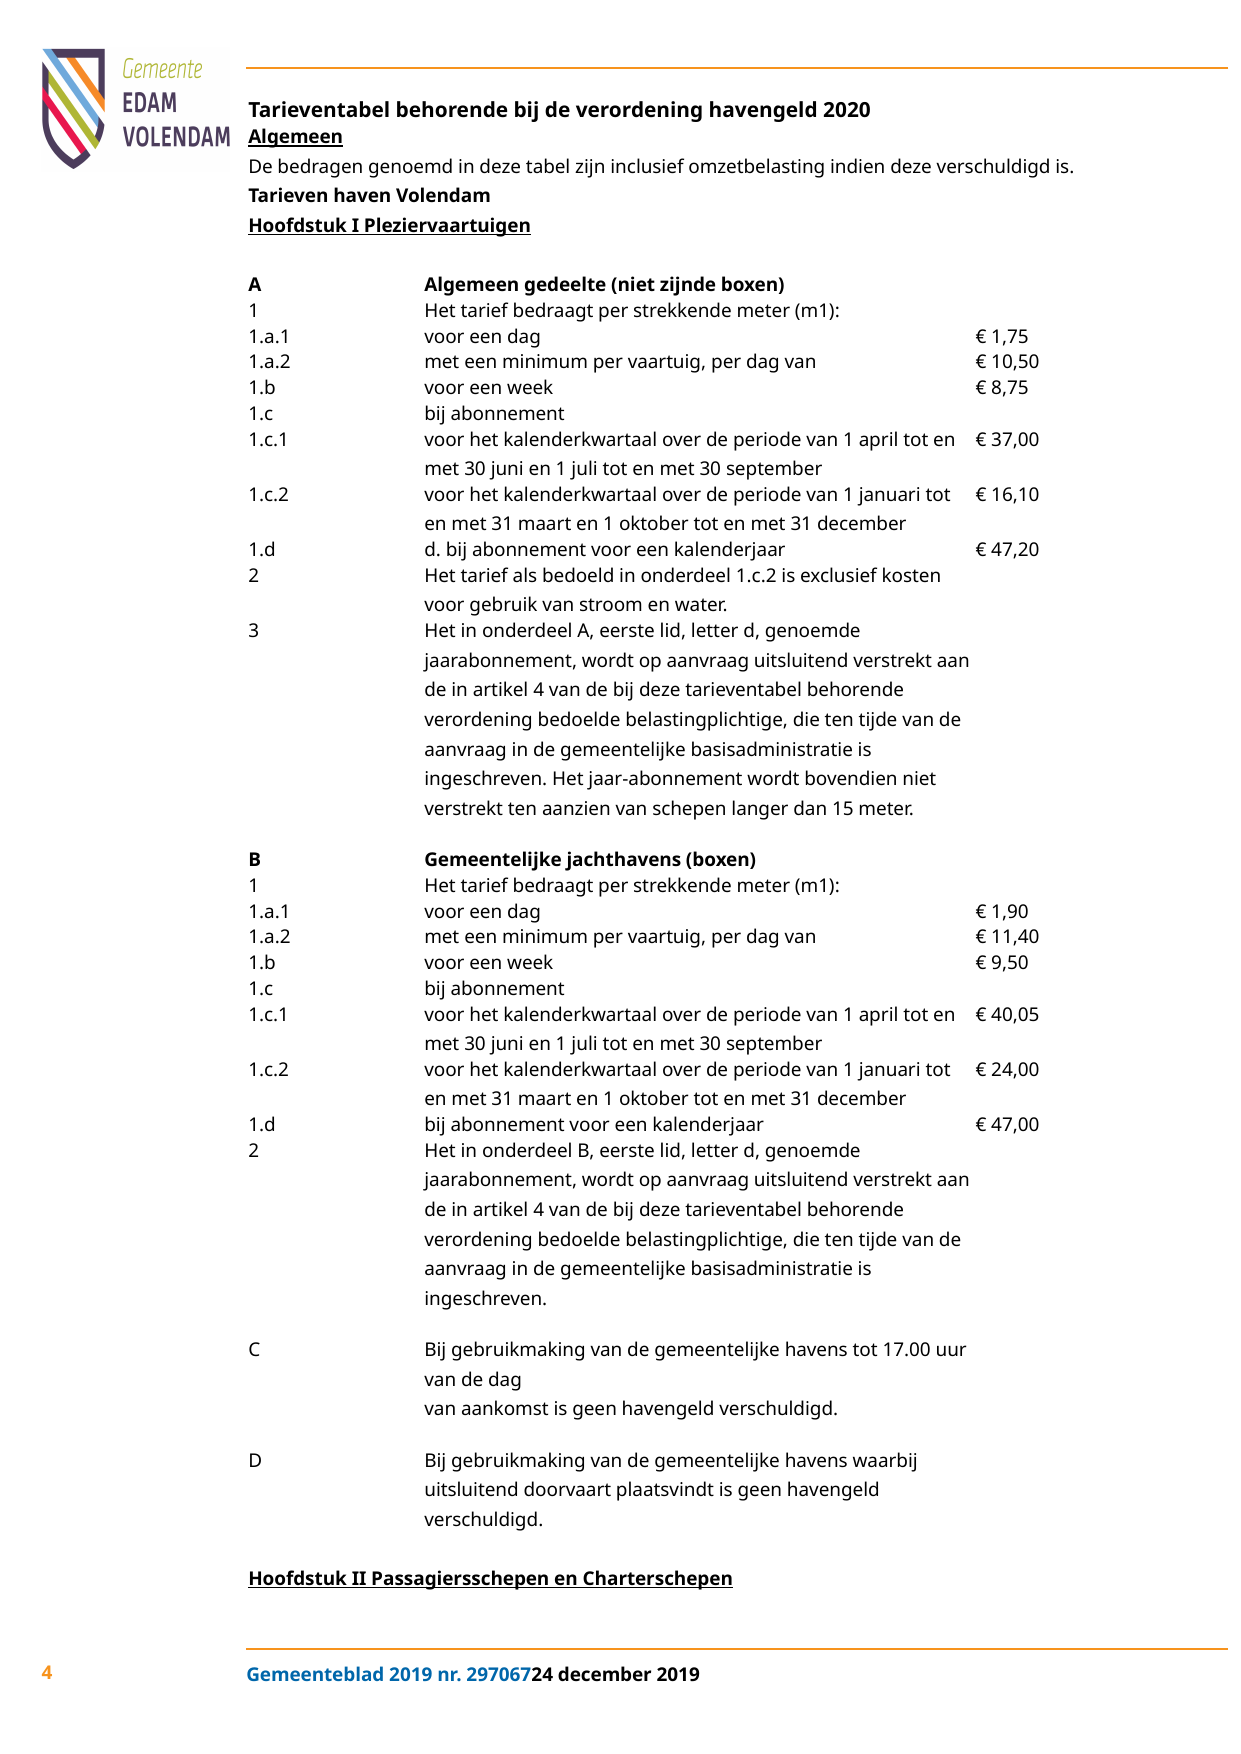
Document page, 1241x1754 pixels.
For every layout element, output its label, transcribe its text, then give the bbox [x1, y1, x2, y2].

table_cell Het in onderdeel B, eerste lid, letter d, genoemde jaarabonnement, wordt op aanvraag uitsluitend verstrekt aan de in artikel 4 van de bij deze tarieventabel behorende verordening bedoelde belastingplichtige, die ten tijde van de aanvraag in de gemeentelijke basisadministratie is ingeschreven. [424, 1137, 975, 1311]
table_cell [248, 1421, 424, 1447]
table_cell voor een week [424, 374, 975, 400]
table_cell [424, 821, 975, 846]
table_cell 1 [248, 872, 424, 898]
table_cell 1.b [248, 374, 424, 400]
table_cell [975, 400, 1152, 426]
table_cell 1.d [248, 536, 424, 562]
table_cell [424, 1421, 975, 1447]
table_cell [975, 1421, 1152, 1447]
table_cell 1.a.2 [248, 349, 424, 374]
table_cell 1.c [248, 400, 424, 426]
table_cell Gemeentelijke jachthavens (boxen) [424, 846, 975, 872]
table_cell [975, 821, 1152, 846]
table_cell 1.c [248, 975, 424, 1001]
table_cell met een minimum per vaartuig, per dag van [424, 924, 975, 949]
table_cell [248, 821, 424, 846]
table_cell d. bij abonnement voor een kalenderjaar [424, 536, 975, 562]
table_cell met een minimum per vaartuig, per dag van [424, 349, 975, 374]
table_cell 1.c.2 [248, 481, 424, 536]
table_cell voor het kalenderkwartaal over de periode van 1 januari tot en met 31 maart en 1 oktober tot en met 31 december [424, 481, 975, 536]
table_cell € 40,05 [975, 1001, 1152, 1056]
text Tarieven haven Volendam [248, 182, 1152, 208]
table_cell [975, 872, 1152, 898]
table_cell [975, 562, 1152, 617]
table_cell [975, 297, 1152, 323]
table_cell € 10,50 [975, 349, 1152, 374]
table_cell € 16,10 [975, 481, 1152, 536]
text Hoofdstuk II Passagiersschepen en Charterschepen [248, 1565, 1152, 1591]
picture [41, 47, 231, 172]
table_cell Het in onderdeel A, eerste lid, letter d, genoemde jaarabonnement, wordt op aanvraag uitsluitend verstrekt aan de in artikel 4 van de bij deze tarieventabel behorende verordening bedoelde belastingplichtige, die ten tijde van de aanvraag in de gemeentelijke basisadministratie is ingeschreven. Het jaar-abonnement wordt bovendien niet verstrekt ten aanzien van schepen langer dan 15 meter. [424, 618, 975, 821]
table_cell 1.a.1 [248, 323, 424, 348]
table_cell Het tarief als bedoeld in onderdeel 1.c.2 is exclusief kosten voor gebruik van stroom en water. [424, 562, 975, 617]
table_cell Het tarief bedraagt per strekkende meter (m1): [424, 297, 975, 323]
table_cell 1.b [248, 949, 424, 975]
table_cell D [248, 1447, 424, 1532]
table_cell [424, 1311, 975, 1336]
text De bedragen genoemd in deze tabel zijn inclusief omzetbelasting indien deze verschuldigd is. [248, 153, 1152, 179]
table_cell [248, 1311, 424, 1336]
table_cell 1.c.1 [248, 426, 424, 481]
table_cell 2 [248, 1137, 424, 1311]
table_cell Bij gebruikmaking van de gemeentelijke havens tot 17.00 uur van de dag van aankomst is geen havengeld verschuldigd. [424, 1336, 975, 1421]
table_cell € 24,00 [975, 1056, 1152, 1111]
table_cell € 9,50 [975, 949, 1152, 975]
table_cell € 47,00 [975, 1111, 1152, 1137]
table_cell B [248, 846, 424, 872]
table_cell 1.a.1 [248, 898, 424, 923]
table_cell [975, 1137, 1152, 1311]
text Algemeen [248, 123, 1152, 149]
table_cell bij abonnement voor een kalenderjaar [424, 1111, 975, 1137]
table_cell € 1,90 [975, 898, 1152, 923]
table_cell bij abonnement [424, 400, 975, 426]
table_header Algemeen gedeelte (niet zijnde boxen) [424, 271, 975, 297]
table_cell bij abonnement [424, 975, 975, 1001]
table_cell 1.a.2 [248, 924, 424, 949]
table_cell [975, 1311, 1152, 1336]
table_header [975, 271, 1152, 297]
table_cell C [248, 1336, 424, 1421]
table_cell 1 [248, 297, 424, 323]
table_cell € 37,00 [975, 426, 1152, 481]
table_cell 1.c.2 [248, 1056, 424, 1111]
table_cell voor een dag [424, 323, 975, 348]
table_cell 3 [248, 618, 424, 821]
table_cell € 11,40 [975, 924, 1152, 949]
table_cell [975, 846, 1152, 872]
text Tarieventabel behorende bij de verordening havengeld 2020 [248, 95, 1152, 123]
table_header A [248, 271, 424, 297]
table_cell voor een week [424, 949, 975, 975]
table_cell [975, 1447, 1152, 1532]
table_cell [975, 975, 1152, 1001]
table_cell € 47,20 [975, 536, 1152, 562]
table_cell € 1,75 [975, 323, 1152, 348]
table_cell 1.c.1 [248, 1001, 424, 1056]
table_cell voor het kalenderkwartaal over de periode van 1 januari tot en met 31 maart en 1 oktober tot en met 31 december [424, 1056, 975, 1111]
table_cell [975, 618, 1152, 821]
table_cell voor het kalenderkwartaal over de periode van 1 april tot en met 30 juni en 1 juli tot en met 30 september [424, 1001, 975, 1056]
table_cell voor een dag [424, 898, 975, 923]
text Hoofdstuk I Pleziervaartuigen [248, 212, 1152, 238]
table_cell € 8,75 [975, 374, 1152, 400]
table_cell 1.d [248, 1111, 424, 1137]
table_cell voor het kalenderkwartaal over de periode van 1 april tot en met 30 juni en 1 juli tot en met 30 september [424, 426, 975, 481]
table_cell Bij gebruikmaking van de gemeentelijke havens waarbij uitsluitend doorvaart plaatsvindt is geen havengeld verschuldigd. [424, 1447, 975, 1532]
table_cell 2 [248, 562, 424, 617]
table_cell [975, 1336, 1152, 1421]
table_cell Het tarief bedraagt per strekkende meter (m1): [424, 872, 975, 898]
